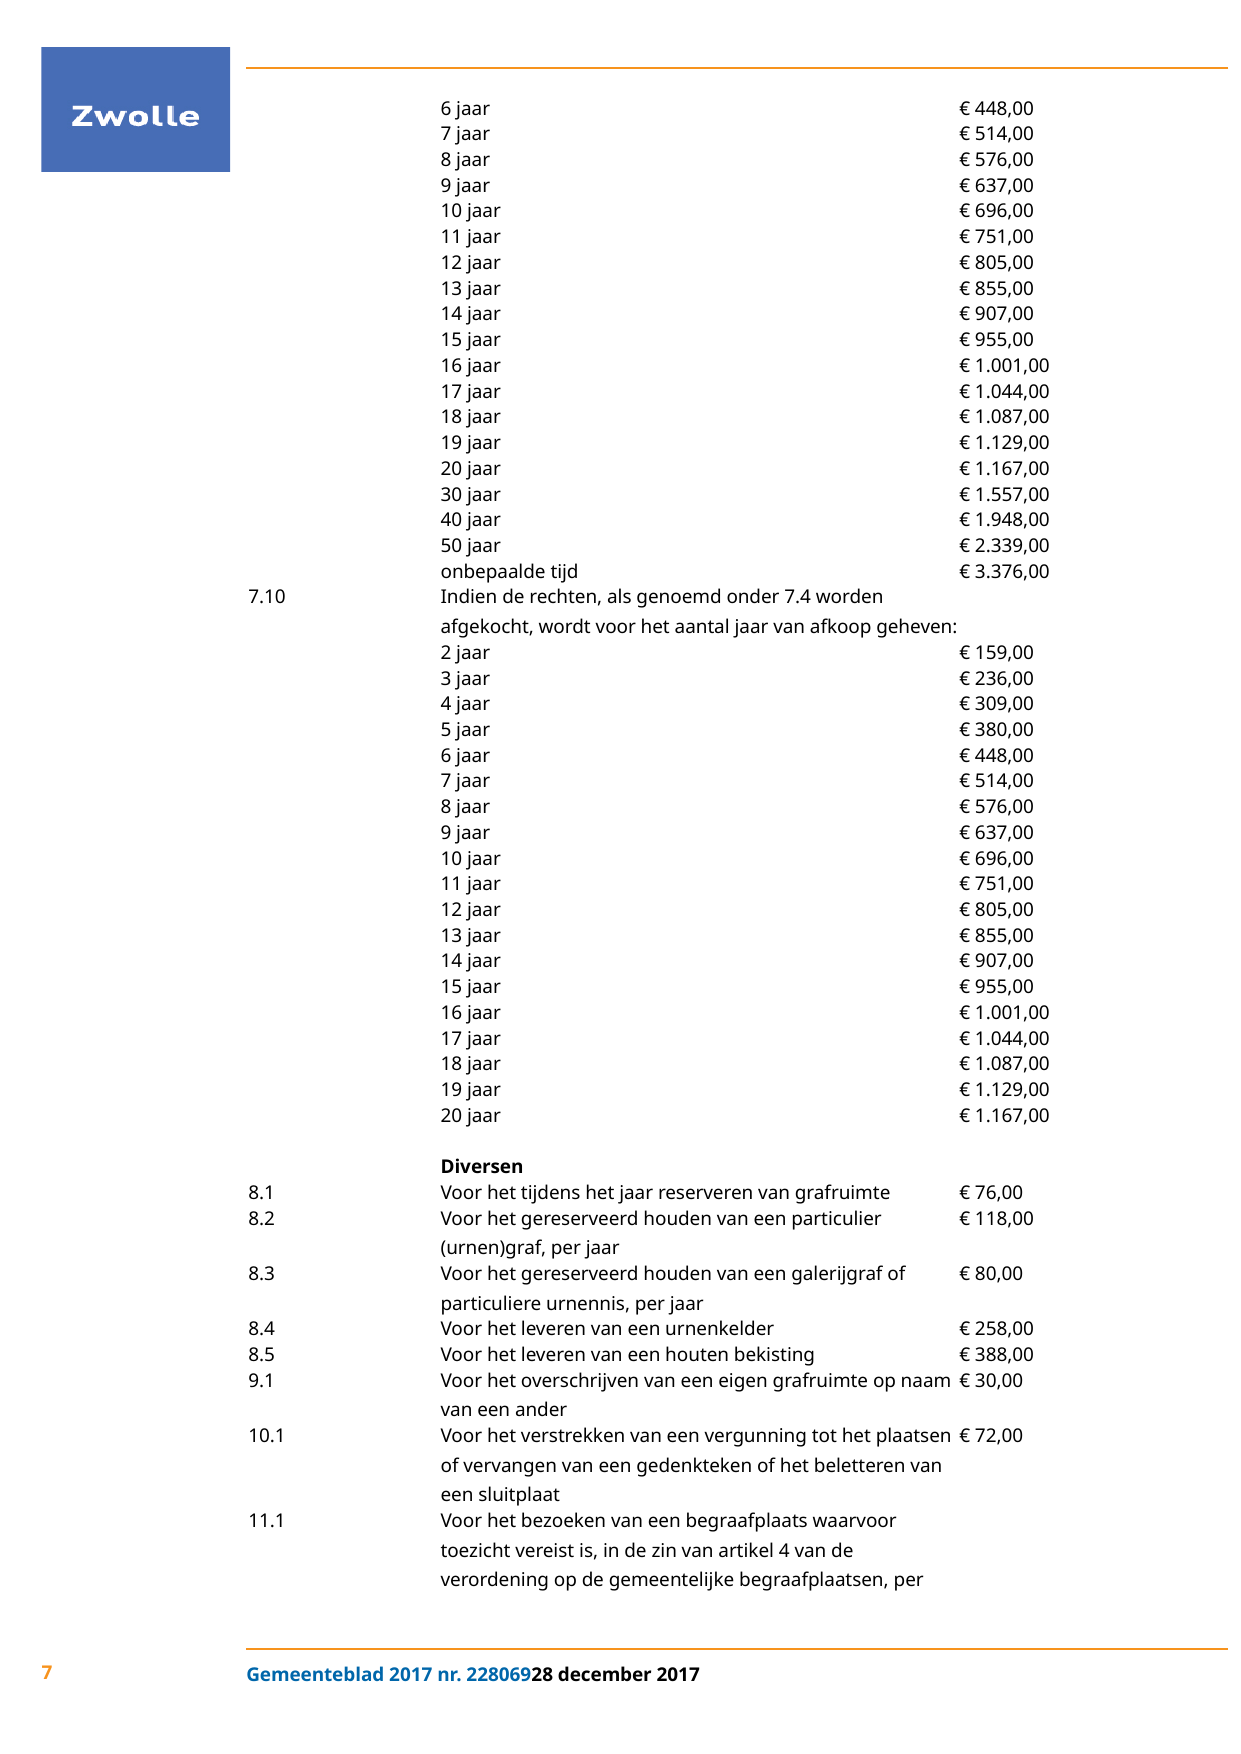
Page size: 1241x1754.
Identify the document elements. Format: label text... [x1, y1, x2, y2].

table_cell [248, 793, 440, 819]
table_cell € 1.557,00 [959, 481, 1152, 506]
table_cell [248, 249, 440, 275]
table_cell 15 jaar [440, 974, 959, 999]
table_cell 15 jaar [440, 326, 959, 352]
table_cell 9 jaar [440, 172, 959, 198]
table_cell € 309,00 [959, 690, 1152, 716]
table_cell [959, 584, 1152, 639]
table_cell € 159,00 [959, 639, 1152, 665]
table_cell [248, 404, 440, 429]
table_cell [959, 1154, 1152, 1179]
table_cell € 514,00 [959, 121, 1152, 146]
table_cell Voor het leveren van een houten bekisting [440, 1341, 959, 1367]
table_cell 12 jaar [440, 896, 959, 922]
table_cell [248, 429, 440, 455]
table_cell € 236,00 [959, 665, 1152, 690]
table_cell [248, 1154, 440, 1179]
table_cell 17 jaar [440, 1025, 959, 1051]
table_cell [248, 742, 440, 768]
table_cell Voor het gereserveerd houden van een particulier (urnen)graf, per jaar [440, 1205, 959, 1260]
table_cell [248, 896, 440, 922]
table_cell € 1.087,00 [959, 404, 1152, 429]
table_cell [248, 871, 440, 896]
table_cell 30 jaar [440, 481, 959, 506]
table_cell € 514,00 [959, 768, 1152, 793]
table_cell 4 jaar [440, 690, 959, 716]
table_cell Voor het bezoeken van een begraafplaats waarvoor toezicht vereist is, in de zin van artikel 4 van de verordening op de gemeentelijke begraafplaatsen, per [440, 1507, 959, 1592]
table_cell € 855,00 [959, 922, 1152, 948]
table_cell € 258,00 [959, 1316, 1152, 1341]
table_cell [248, 558, 440, 584]
table_cell € 805,00 [959, 896, 1152, 922]
table_cell 19 jaar [440, 429, 959, 455]
table_cell € 3.376,00 [959, 558, 1152, 584]
table_cell [248, 1051, 440, 1076]
table_cell [248, 819, 440, 845]
table_cell € 1.129,00 [959, 429, 1152, 455]
table_cell [959, 1128, 1152, 1153]
table_cell onbepaalde tijd [440, 558, 959, 584]
table_cell € 855,00 [959, 275, 1152, 301]
table_cell € 118,00 [959, 1205, 1152, 1260]
table_cell [248, 275, 440, 301]
table_cell € 76,00 [959, 1179, 1152, 1205]
table_cell [248, 532, 440, 558]
table_cell 18 jaar [440, 404, 959, 429]
picture [41, 47, 231, 172]
table_cell [248, 999, 440, 1025]
table_cell 3 jaar [440, 665, 959, 690]
table_cell € 80,00 [959, 1260, 1152, 1316]
table_cell 8.1 [248, 1179, 440, 1205]
table_cell 8.3 [248, 1260, 440, 1316]
table_cell € 1.001,00 [959, 352, 1152, 378]
table_cell € 72,00 [959, 1423, 1152, 1507]
table_cell 18 jaar [440, 1051, 959, 1076]
table_cell € 1.044,00 [959, 1025, 1152, 1051]
table_cell [248, 506, 440, 532]
table_cell € 696,00 [959, 845, 1152, 871]
table_cell 5 jaar [440, 716, 959, 742]
table_cell [248, 481, 440, 506]
table_cell € 637,00 [959, 819, 1152, 845]
table_cell Voor het gereserveerd houden van een galerijgraf of particuliere urnennis, per jaar [440, 1260, 959, 1316]
table_cell € 30,00 [959, 1367, 1152, 1422]
table_cell [248, 326, 440, 352]
table_cell 8.2 [248, 1205, 440, 1260]
table_cell [440, 1128, 959, 1153]
table_cell 8 jaar [440, 793, 959, 819]
table_cell 40 jaar [440, 506, 959, 532]
table_cell [248, 198, 440, 223]
table_cell € 907,00 [959, 301, 1152, 326]
table_cell [248, 146, 440, 172]
table_cell € 1.087,00 [959, 1051, 1152, 1076]
table_cell 11 jaar [440, 224, 959, 249]
table_cell 8.5 [248, 1341, 440, 1367]
table_cell [248, 1102, 440, 1128]
table_cell € 1.948,00 [959, 506, 1152, 532]
table_cell € 751,00 [959, 224, 1152, 249]
table_cell € 2.339,00 [959, 532, 1152, 558]
table_cell 7 jaar [440, 121, 959, 146]
table_cell Voor het leveren van een urnenkelder [440, 1316, 959, 1341]
table_cell [248, 845, 440, 871]
table_cell 10 jaar [440, 198, 959, 223]
table_cell € 637,00 [959, 172, 1152, 198]
table_cell € 1.129,00 [959, 1076, 1152, 1102]
table_cell [248, 352, 440, 378]
table_cell [248, 768, 440, 793]
table_cell € 1.044,00 [959, 378, 1152, 403]
table_cell € 1.001,00 [959, 999, 1152, 1025]
table_cell 14 jaar [440, 301, 959, 326]
table_cell [248, 1128, 440, 1153]
table_cell 16 jaar [440, 352, 959, 378]
table_cell € 907,00 [959, 948, 1152, 973]
table_cell [248, 172, 440, 198]
table_cell 20 jaar [440, 455, 959, 481]
table_cell [248, 224, 440, 249]
table_cell [248, 948, 440, 973]
table_cell [248, 690, 440, 716]
table_cell € 751,00 [959, 871, 1152, 896]
table_cell 2 jaar [440, 639, 959, 665]
table_cell € 448,00 [959, 95, 1152, 121]
table_cell 14 jaar [440, 948, 959, 973]
table_cell 6 jaar [440, 95, 959, 121]
table_cell [248, 378, 440, 403]
table_cell € 955,00 [959, 326, 1152, 352]
table_cell € 388,00 [959, 1341, 1152, 1367]
table_cell [248, 1076, 440, 1102]
table_cell € 696,00 [959, 198, 1152, 223]
table_cell [248, 639, 440, 665]
table_cell 10 jaar [440, 845, 959, 871]
table_cell 6 jaar [440, 742, 959, 768]
table_cell € 576,00 [959, 793, 1152, 819]
table_cell € 380,00 [959, 716, 1152, 742]
table_cell [248, 974, 440, 999]
table_cell 7 jaar [440, 768, 959, 793]
table_cell 50 jaar [440, 532, 959, 558]
table_cell € 805,00 [959, 249, 1152, 275]
table_cell [248, 121, 440, 146]
table_cell [959, 1507, 1152, 1592]
table_cell 20 jaar [440, 1102, 959, 1128]
table_cell Voor het overschrijven van een eigen grafruimte op naam van een ander [440, 1367, 959, 1422]
table_cell € 1.167,00 [959, 1102, 1152, 1128]
table_cell € 448,00 [959, 742, 1152, 768]
table_cell € 576,00 [959, 146, 1152, 172]
table_cell 9.1 [248, 1367, 440, 1422]
table_cell € 955,00 [959, 974, 1152, 999]
table_cell Voor het tijdens het jaar reserveren van grafruimte [440, 1179, 959, 1205]
table_cell Indien de rechten, als genoemd onder 7.4 worden afgekocht, wordt voor het aantal jaar van afkoop geheven: [440, 584, 959, 639]
table_cell 13 jaar [440, 922, 959, 948]
table_cell 11.1 [248, 1507, 440, 1592]
table_cell Voor het verstrekken van een vergunning tot het plaatsen of vervangen van een gedenkteken of het beletteren van een sluitplaat [440, 1423, 959, 1507]
table_cell 12 jaar [440, 249, 959, 275]
table_cell 8.4 [248, 1316, 440, 1341]
table_cell [248, 716, 440, 742]
table_cell 7.10 [248, 584, 440, 639]
table_cell 9 jaar [440, 819, 959, 845]
table_cell 8 jaar [440, 146, 959, 172]
table_cell [248, 922, 440, 948]
table_cell Diversen [440, 1154, 959, 1179]
table_cell [248, 301, 440, 326]
table_cell 11 jaar [440, 871, 959, 896]
table_cell 13 jaar [440, 275, 959, 301]
table_cell 19 jaar [440, 1076, 959, 1102]
table_cell [248, 1025, 440, 1051]
table_cell 10.1 [248, 1423, 440, 1507]
table_cell [248, 455, 440, 481]
table_cell € 1.167,00 [959, 455, 1152, 481]
table_cell 16 jaar [440, 999, 959, 1025]
table_cell 17 jaar [440, 378, 959, 403]
table_cell [248, 665, 440, 690]
table_cell [248, 95, 440, 121]
